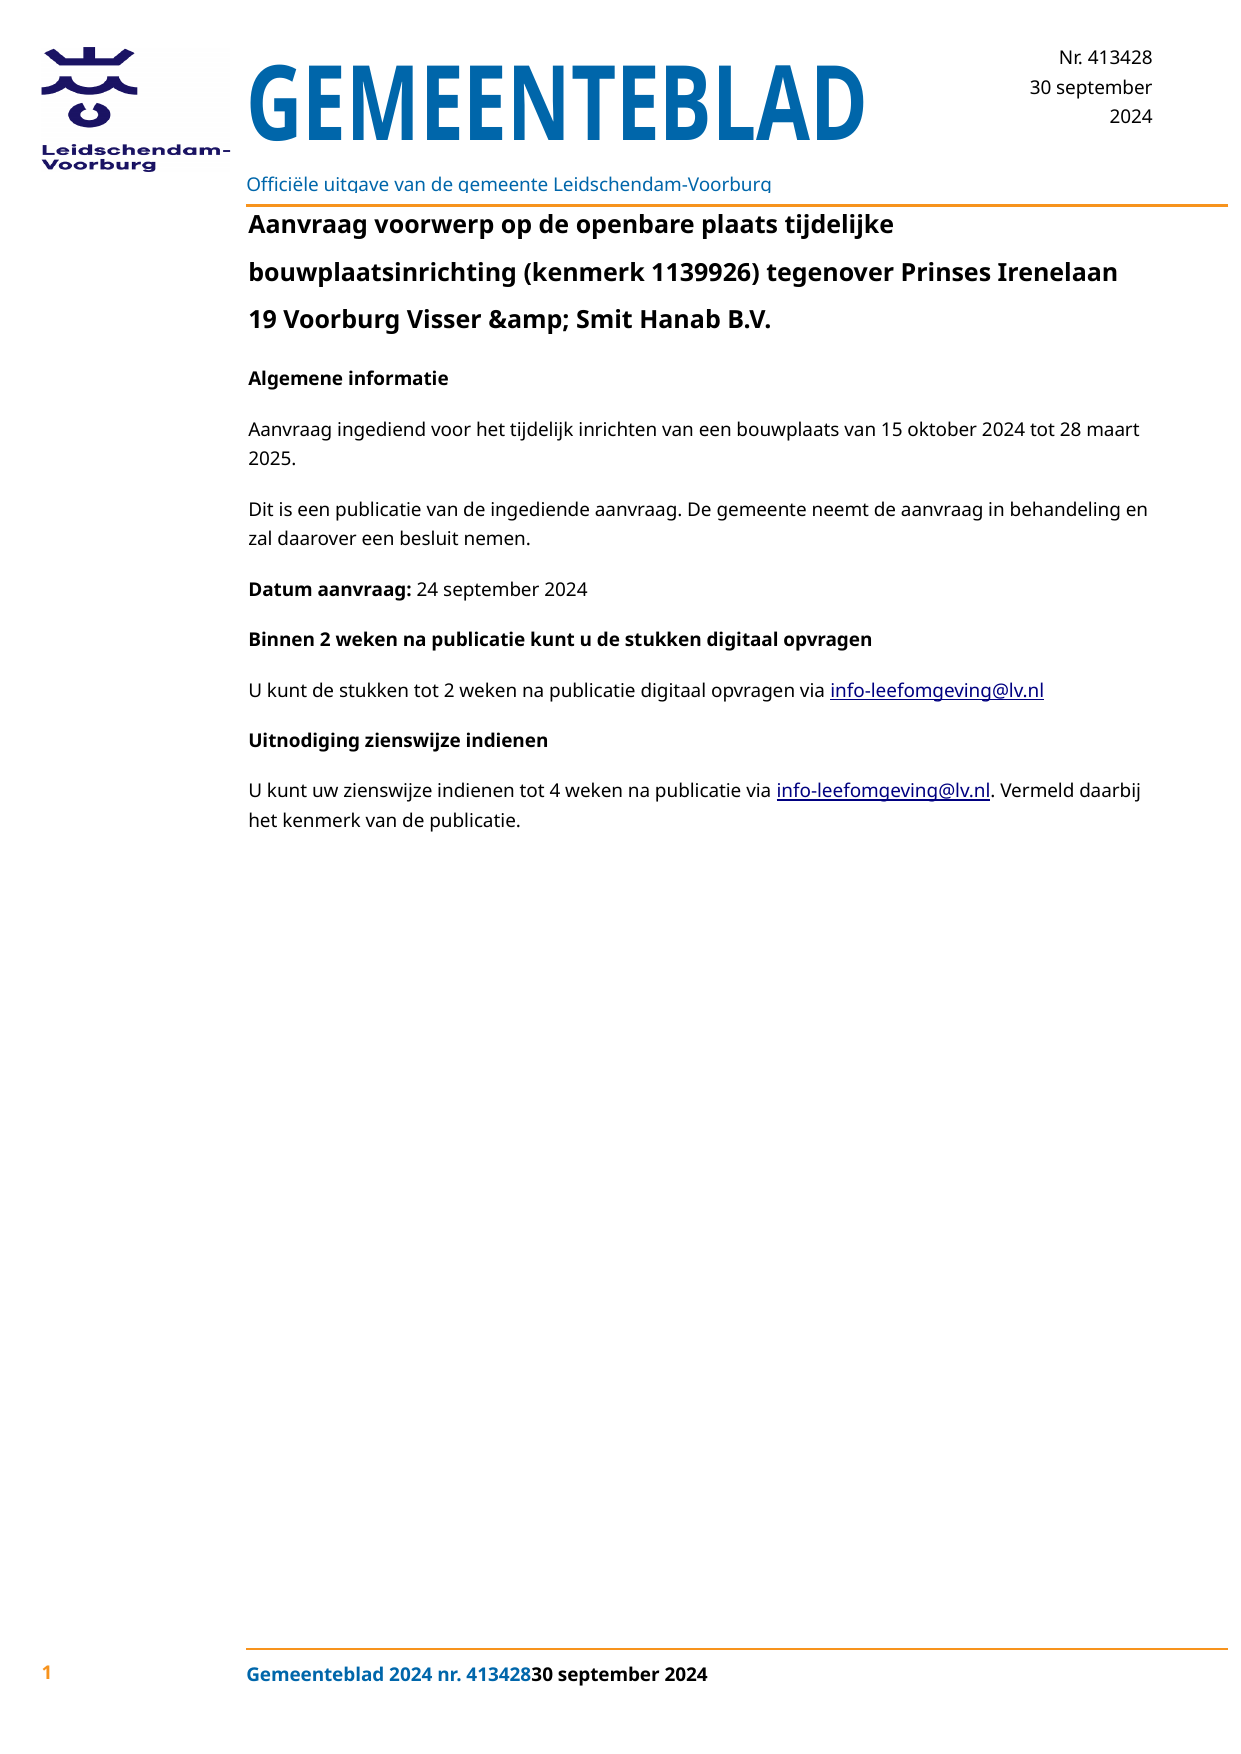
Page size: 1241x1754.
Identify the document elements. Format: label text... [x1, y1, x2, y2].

text Aanvraag ingediend voor het tijdelijk inrichten van een bouwplaats van 15 oktober 2024 tot 28 maart 2025. [248, 416, 1152, 471]
text Uitnodiging zienswijze indienen [248, 727, 1152, 753]
text Binnen 2 weken na publicatie kunt u de stukken digitaal opvragen [248, 626, 1152, 652]
text Algemene informatie [248, 366, 1152, 391]
text U kunt uw zienswijze indienen tot 4 weken na publicatie via info-leefomgeving@lv.nl. Vermeld daarbij het kenmerk van de publicatie. [248, 778, 1152, 833]
text U kunt de stukken tot 2 weken na publicatie digitaal opvragen via info-leefomgeving@lv.nl [248, 677, 1152, 702]
text Datum aanvraag: 24 september 2024 [248, 576, 1152, 602]
text Aanvraag voorwerp op de openbare plaats tijdelijke bouwplaatsinrichting (kenmerk 1139926) tegenover Prinses Irenelaan 19 Voorburg Visser &amp; Smit Hanab B.V. [248, 207, 1152, 336]
text Dit is een publicatie van de ingediende aanvraag. De gemeente neemt de aanvraag in behandeling en zal daarover een besluit nemen. [248, 496, 1152, 551]
picture [41, 47, 231, 172]
